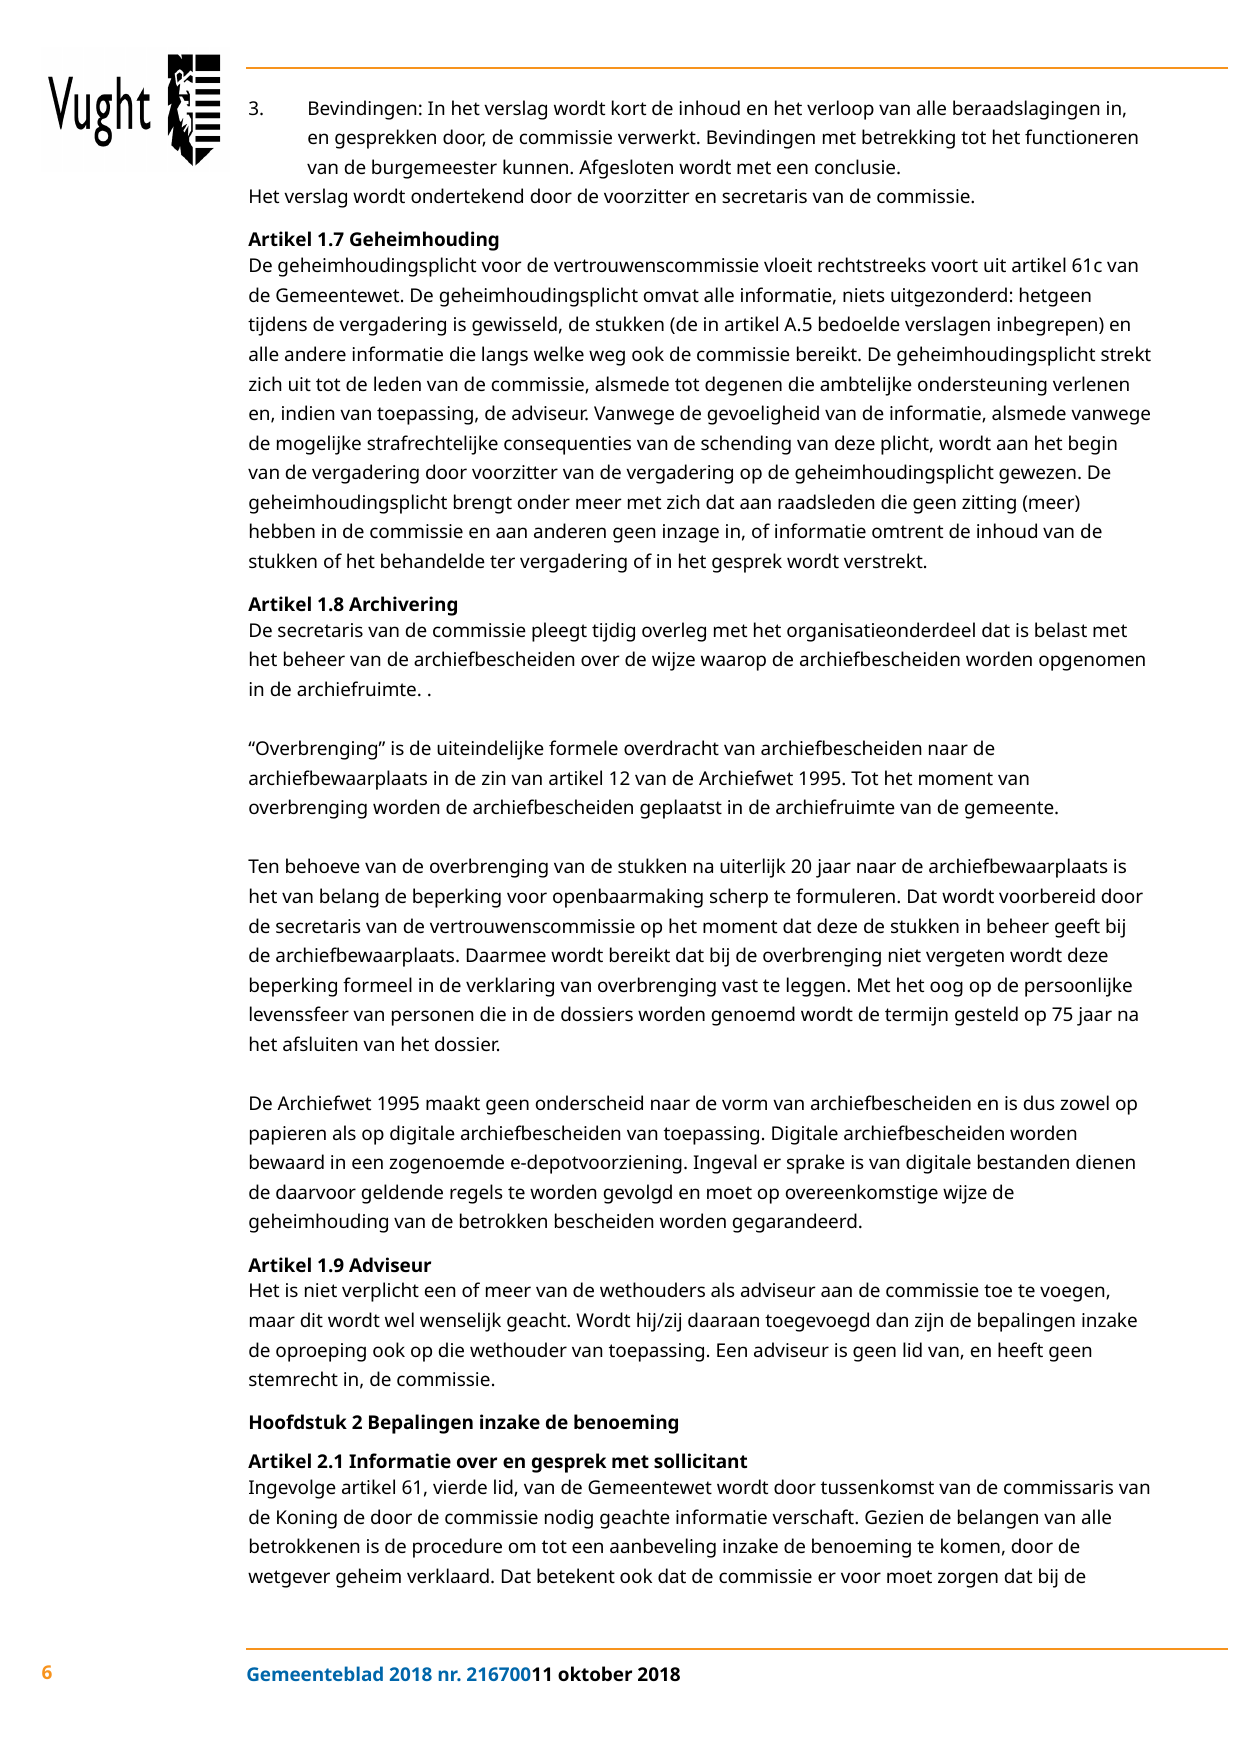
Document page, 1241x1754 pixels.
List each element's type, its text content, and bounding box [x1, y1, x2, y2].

text De secretaris van de commissie pleegt tijdig overleg met het organisatieonderdeel dat is belast met het beheer van de archiefbescheiden over de wijze waarop de archiefbescheiden worden opgenomen in de archiefruimte. . [248, 617, 1152, 702]
text Het verslag wordt ondertekend door de voorzitter en secretaris van de commissie. [248, 183, 1152, 209]
text Artikel 1.9 Adviseur [248, 1252, 1152, 1278]
text Ingevolge artikel 61, vierde lid, van de Gemeentewet wordt door tussenkomst van de commissaris van de Koning de door de commissie nodig geachte informatie verschaft. Gezien de belangen van alle betrokkenen is de procedure om tot een aanbeveling inzake de benoeming te komen, door de wetgever geheim verklaard. Dat betekent ook dat de commissie er voor moet zorgen dat bij de [248, 1474, 1152, 1589]
text Artikel 1.7 Geheimhouding [248, 227, 1152, 252]
text Artikel 2.1 Informatie over en gesprek met sollicitant [248, 1449, 1152, 1474]
text De geheimhoudingsplicht voor de vertrouwenscommissie vloeit rechtstreeks voort uit artikel 61c van de Gemeentewet. De geheimhoudingsplicht omvat alle informatie, niets uitgezonderd: hetgeen tijdens de vergadering is gewisseld, de stukken (de in artikel A.5 bedoelde verslagen inbegrepen) en alle andere informatie die langs welke weg ook de commissie bereikt. De geheimhoudingsplicht strekt zich uit tot de leden van de commissie, alsmede tot degenen die ambtelijke ondersteuning verlenen en, indien van toepassing, de adviseur. Vanwege de gevoeligheid van de informatie, alsmede vanwege de mogelijke strafrechtelijke consequenties van de schending van deze plicht, wordt aan het begin van de vergadering door voorzitter van de vergadering op de geheimhoudingsplicht gewezen. De geheimhoudingsplicht brengt onder meer met zich dat aan raadsleden die geen zitting (meer) hebben in de commissie en aan anderen geen inzage in, of informatie omtrent de inhoud van de stukken of het behandelde ter vergadering of in het gesprek wordt verstrekt. [248, 252, 1152, 574]
text Hoofdstuk 2 Bepalingen inzake de benoeming [248, 1409, 1152, 1435]
text De Archiefwet 1995 maakt geen onderscheid naar de vorm van archiefbescheiden en is dus zowel op papieren als op digitale archiefbescheiden van toepassing. Digitale archiefbescheiden worden bewaard in een zogenoemde e-depotvoorziening. Ingeval er sprake is van digitale bestanden dienen de daarvoor geldende regels te worden gevolgd en moet op overeenkomstige wijze de geheimhouding van de betrokken bescheiden worden gegarandeerd. [248, 1090, 1152, 1234]
text Ten behoeve van de overbrenging van de stukken na uiterlijk 20 jaar naar de archiefbewaarplaats is het van belang de beperking voor openbaarmaking scherp te formuleren. Dat wordt voorbereid door de secretaris van de vertrouwenscommissie op het moment dat deze de stukken in beheer geeft bij de archiefbewaarplaats. Daarmee wordt bereikt dat bij de overbrenging niet vergeten wordt deze beperking formeel in de verklaring van overbrenging vast te leggen. Met het oog op de persoonlijke levenssfeer van personen die in de dossiers worden genoemd wordt de termijn gesteld op 75 jaar na het afsluiten van het dossier. [248, 854, 1152, 1057]
text “Overbrenging” is de uiteindelijke formele overdracht van archiefbescheiden naar de archiefbewaarplaats in de zin van artikel 12 van de Archiefwet 1995. Tot het moment van overbrenging worden de archiefbescheiden geplaatst in de archiefruimte van de gemeente. [248, 735, 1152, 820]
text Artikel 1.8 Archivering [248, 591, 1152, 617]
text Het is niet verplicht een of meer van de wethouders als adviseur aan de commissie toe te voegen, maar dit wordt wel wenselijk geacht. Wordt hij/zij daaraan toegevoegd dan zijn de bepalingen inzake de oproeping ook op die wethouder van toepassing. Een adviseur is geen lid van, en heeft geen stemrecht in, de commissie. [248, 1278, 1152, 1392]
list Bevindingen: In het verslag wordt kort de inhoud en het verloop van alle beraadslagingen in, en gesprekken door, de commissie verwerkt. Bevindingen met betrekking tot het functioneren van de burgemeester kunnen. Afgesloten wordt met een conclusie. [248, 95, 1152, 180]
picture [41, 47, 231, 172]
